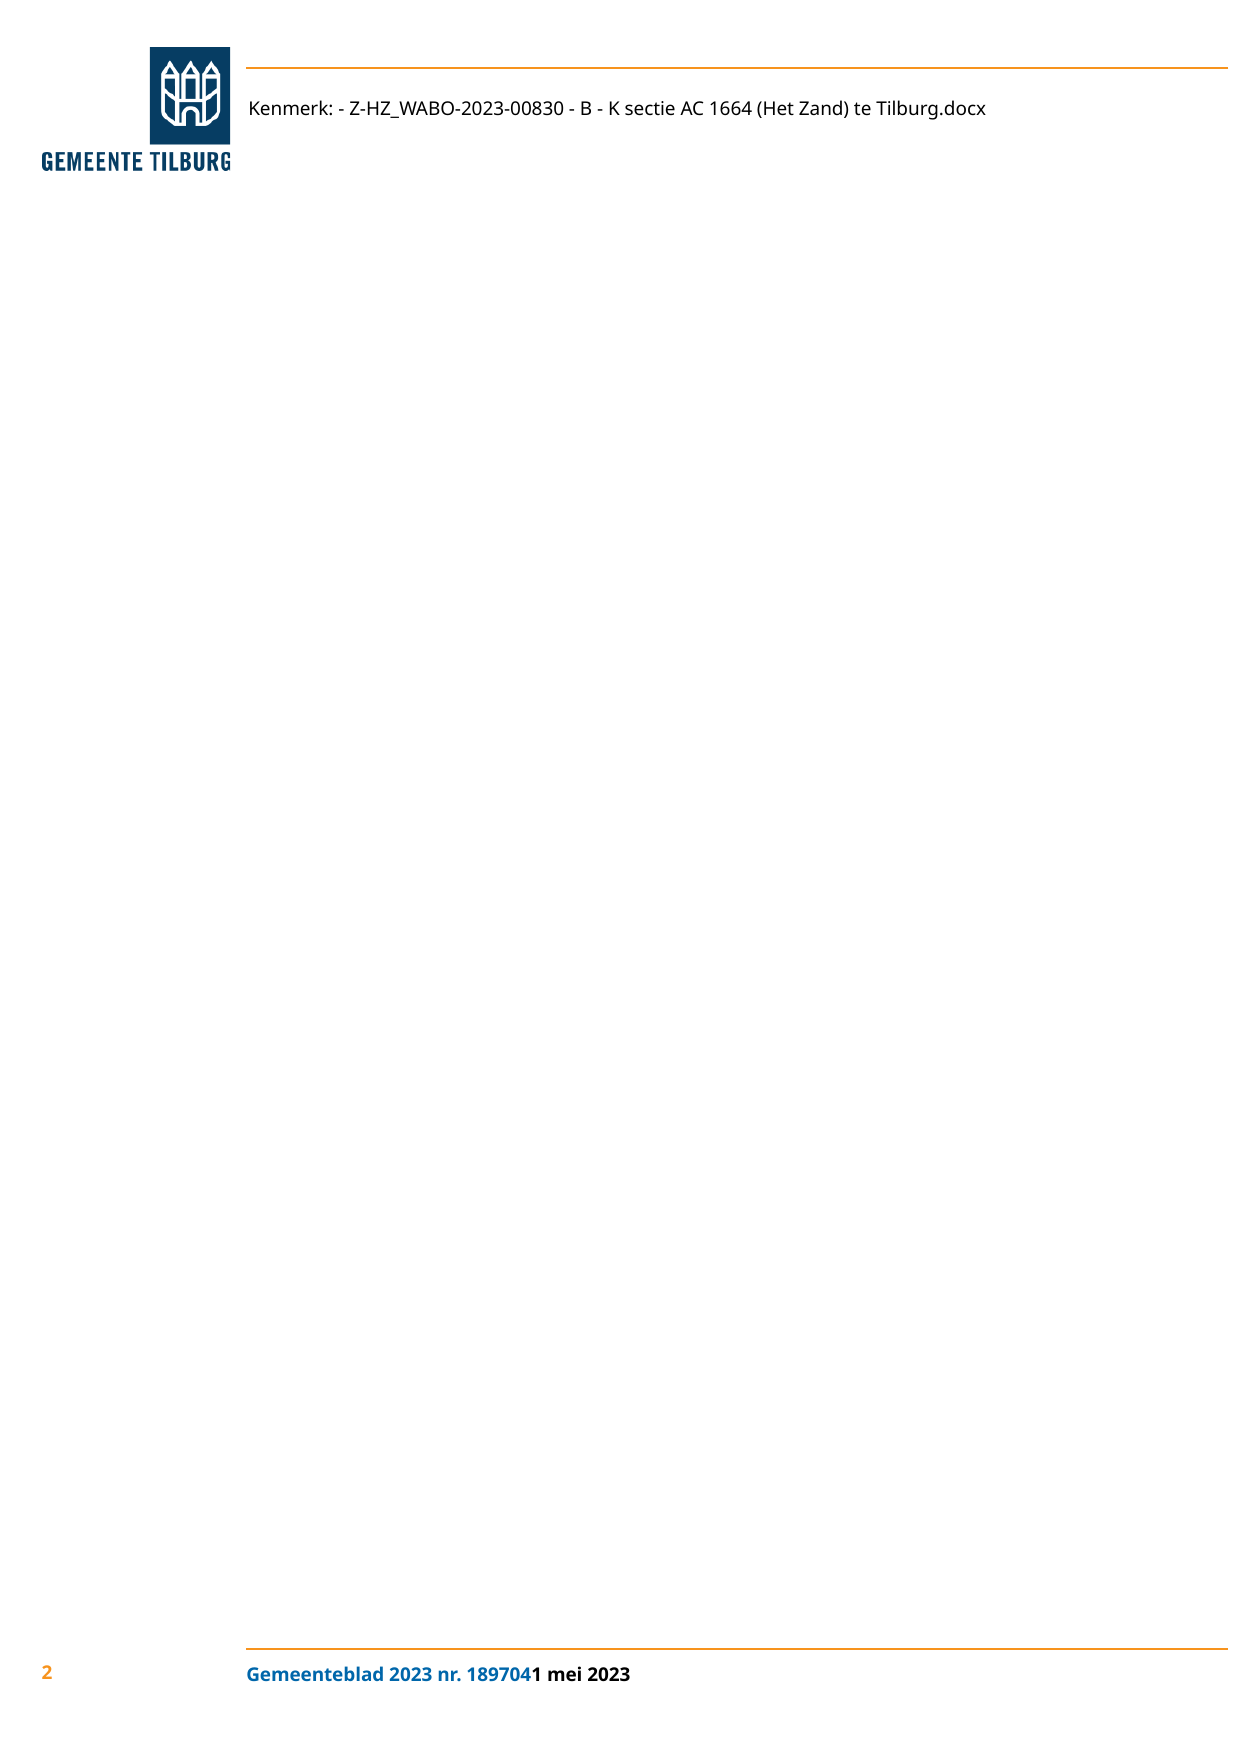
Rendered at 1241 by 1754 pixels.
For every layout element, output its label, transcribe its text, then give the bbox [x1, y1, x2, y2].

picture [41, 47, 231, 172]
text Kenmerk: - Z-HZ_WABO-2023-00830 - B - K sectie AC 1664 (Het Zand) te Tilburg.docx [248, 95, 1152, 121]
